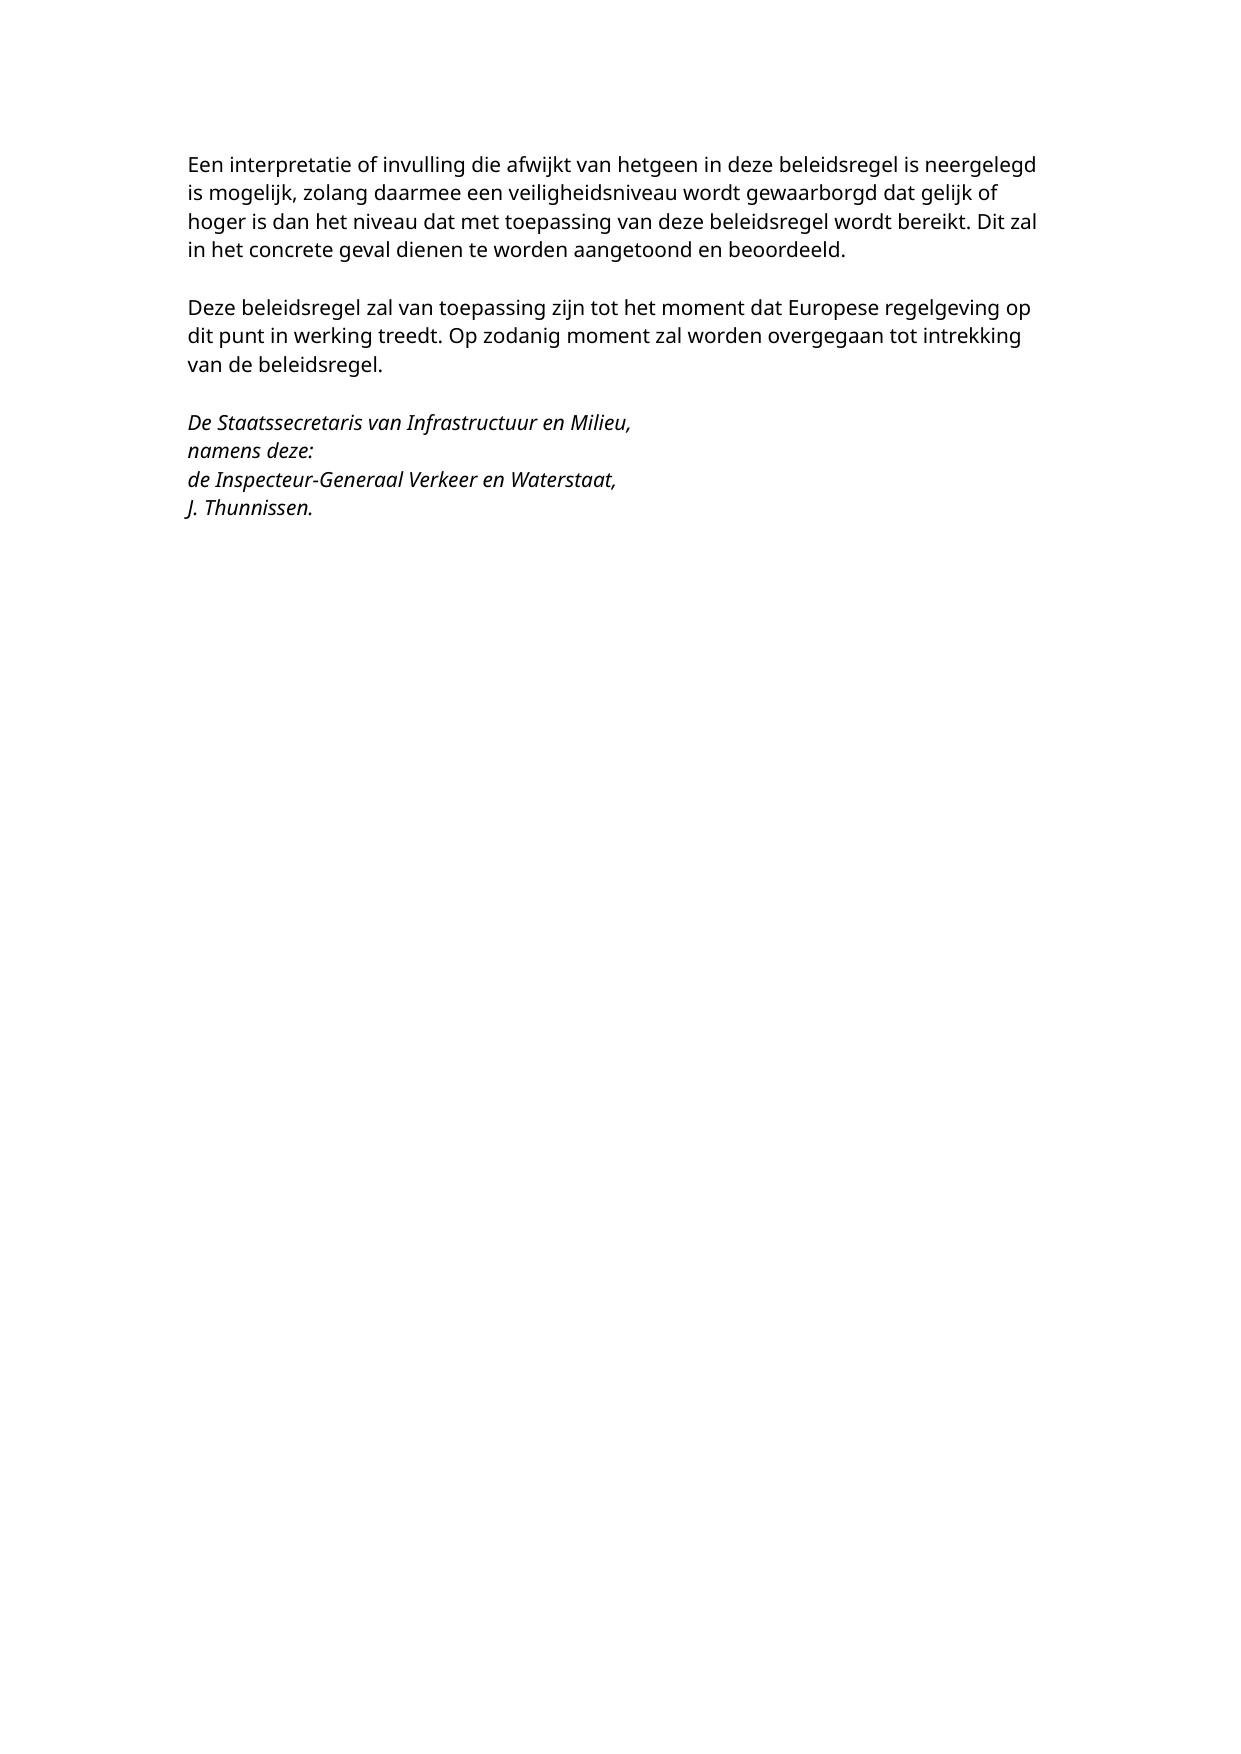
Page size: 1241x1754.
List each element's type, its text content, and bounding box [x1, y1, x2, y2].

text De Staatssecretaris van Infrastructuur en Milieu, [187, 408, 1053, 436]
text J. Thunnissen. [187, 493, 1053, 522]
text namens deze: [187, 436, 1053, 465]
text de Inspecteur-Generaal Verkeer en Waterstaat, [187, 465, 1053, 493]
text Deze beleidsregel zal van toepassing zijn tot het moment dat Europese regelgeving op dit punt in werking treedt. Op zodanig moment zal worden overgegaan tot intrekking van de beleidsregel. [187, 293, 1053, 378]
text Een interpretatie of invulling die afwijkt van hetgeen in deze beleidsregel is neergelegd is mogelijk, zolang daarmee een veiligheidsniveau wordt gewaarborgd dat gelijk of hoger is dan het niveau dat met toepassing van deze beleidsregel wordt bereikt. Dit zal in het concrete geval dienen te worden aangetoond en beoordeeld. [187, 150, 1053, 264]
